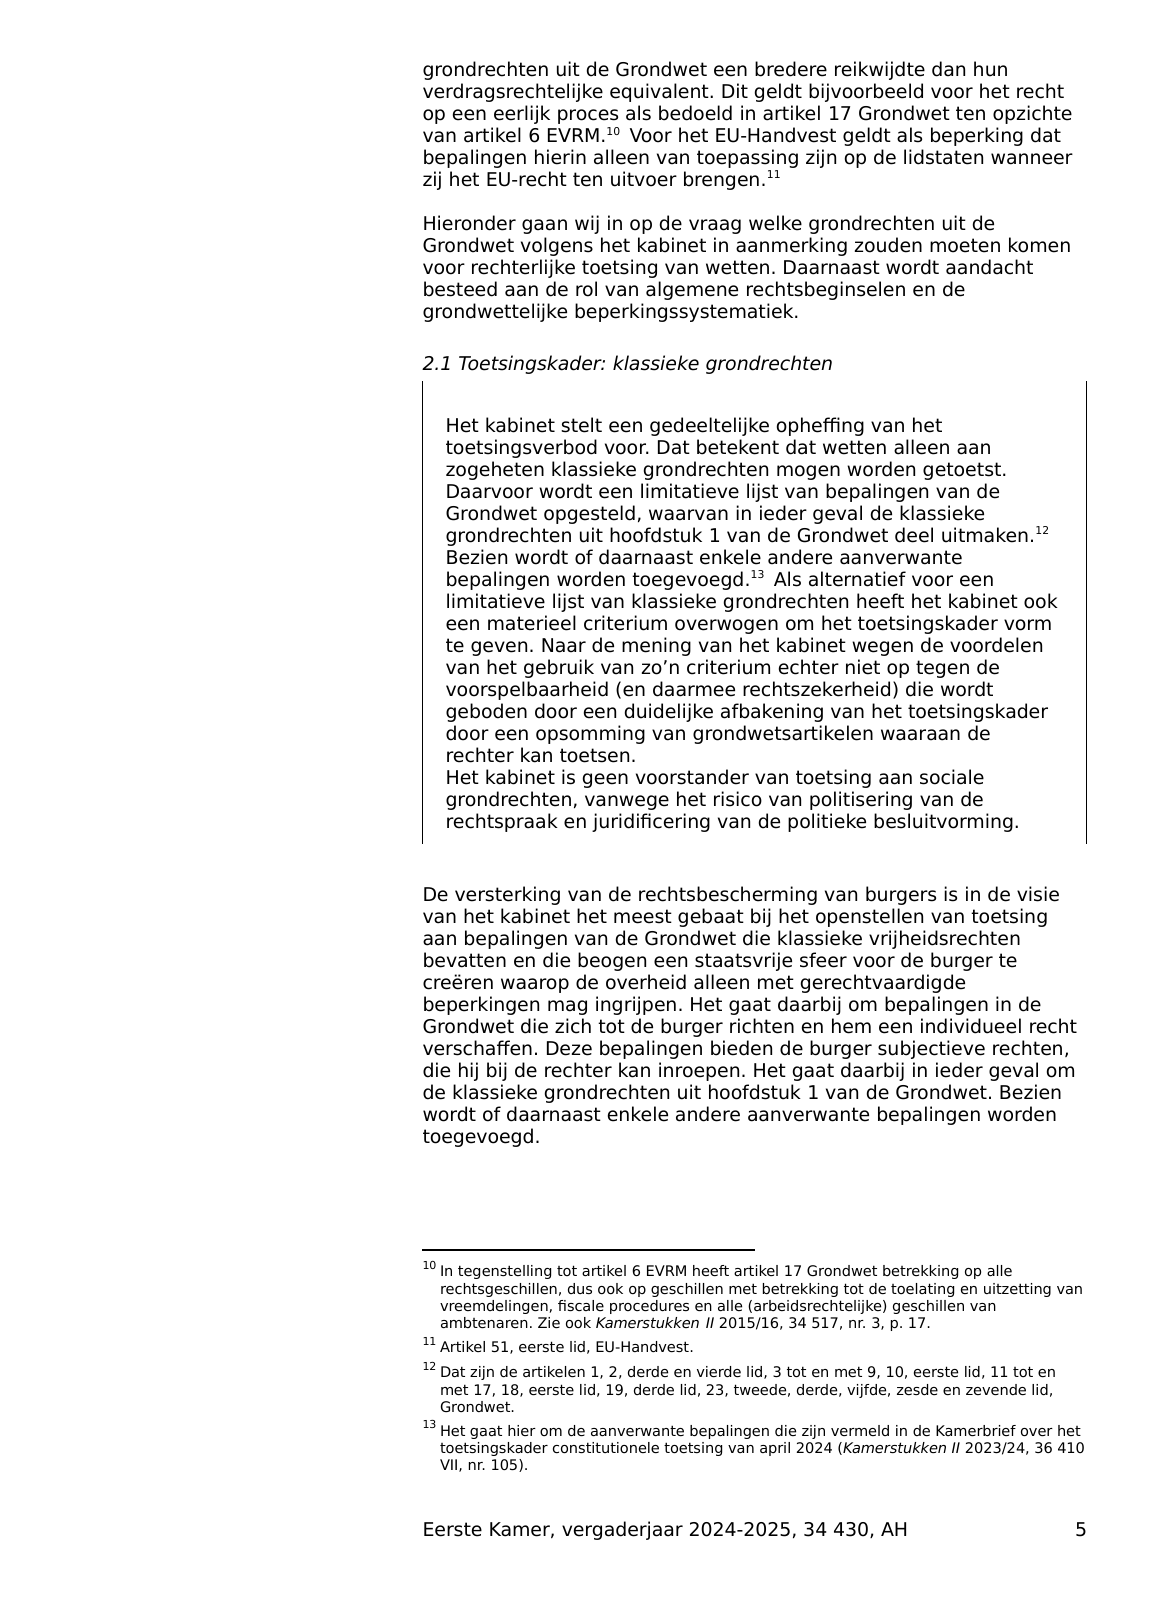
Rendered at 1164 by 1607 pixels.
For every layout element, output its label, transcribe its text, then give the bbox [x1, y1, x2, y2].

text Artikel 51, eerste lid, EU-Handvest. [422, 1335, 1087, 1357]
subtitle 2.1 Toetsingskader: klassieke grondrechten [422, 353, 1087, 375]
text De versterking van de rechtsbescherming van burgers is in de visie van het kabinet het meest gebaat bij het openstellen van toetsing aan bepalingen van de Grondwet die klassieke vrijheidsrechten bevatten en die beogen een staatsvrije sfeer voor de burger te creëren waarop de overheid alleen met gerechtvaardigde beperkingen mag ingrijpen. Het gaat daarbij om bepalingen in de Grondwet die zich tot de burger richten en hem een individueel recht verschaffen. Deze bepalingen bieden de burger subjectieve rechten, die hij bij de rechter kan inroepen. Het gaat daarbij in ieder geval om de klassieke grondrechten uit hoofdstuk 1 van de Grondwet. Bezien wordt of daarnaast enkele andere aanverwante bepalingen worden toegevoegd. [422, 884, 1087, 1148]
text grondrechten uit de Grondwet een bredere reikwijdte dan hun verdragsrechtelijke equivalent. Dit geldt bijvoorbeeld voor het recht op een eerlijk proces als bedoeld in artikel 17 Grondwet ten opzichte van artikel 6 EVRM. Voor het EU-Handvest geldt als beperking dat bepalingen hierin alleen van toepassing zijn op de lidstaten wanneer zij het EU-recht ten uitvoer brengen. [422, 59, 1087, 191]
table_header Het kabinet stelt een gedeeltelijke opheffing van het toetsingsverbod voor. Dat betekent dat wetten alleen aan zogeheten klassieke grondrechten mogen worden getoetst. Daarvoor wordt een limitatieve lijst van bepalingen van de Grondwet opgesteld, waarvan in ieder geval de klassieke grondrechten uit hoofdstuk 1 van de Grondwet deel uitmaken. Bezien wordt of daarnaast enkele andere aanverwante bepalingen worden toegevoegd. Als alternatief voor een limitatieve lijst van klassieke grondrechten heeft het kabinet ook een materieel criterium overwogen om het toetsingskader vorm te geven. Naar de mening van het kabinet wegen de voordelen van het gebruik van zo’n criterium echter niet op tegen de voorspelbaarheid (en daarmee rechtszekerheid) die wordt geboden door een duidelijke afbakening van het toetsingskader door een opsomming van grondwetsartikelen waaraan de rechter kan toetsen. Het kabinet is geen voorstander van toetsing aan sociale grondrechten, vanwege het risico van politisering van de rechtspraak en juridificering van de politieke besluitvorming. [423, 381, 1086, 844]
text Hieronder gaan wij in op de vraag welke grondrechten uit de Grondwet volgens het kabinet in aanmerking zouden moeten komen voor rechterlijke toetsing van wetten. Daarnaast wordt aandacht besteed aan de rol van algemene rechtsbeginselen en de grondwettelijke beperkingssystematiek. [422, 213, 1087, 323]
text In tegenstelling tot artikel 6 EVRM heeft artikel 17 Grondwet betrekking op alle rechtsgeschillen, dus ook op geschillen met betrekking tot de toelating en uitzetting van vreemdelingen, fiscale procedures en alle (arbeidsrechtelijke) geschillen van ambtenaren. Zie ook Kamerstukken II 2015/16, 34 517, nr. 3, p. 17. [422, 1259, 1087, 1332]
